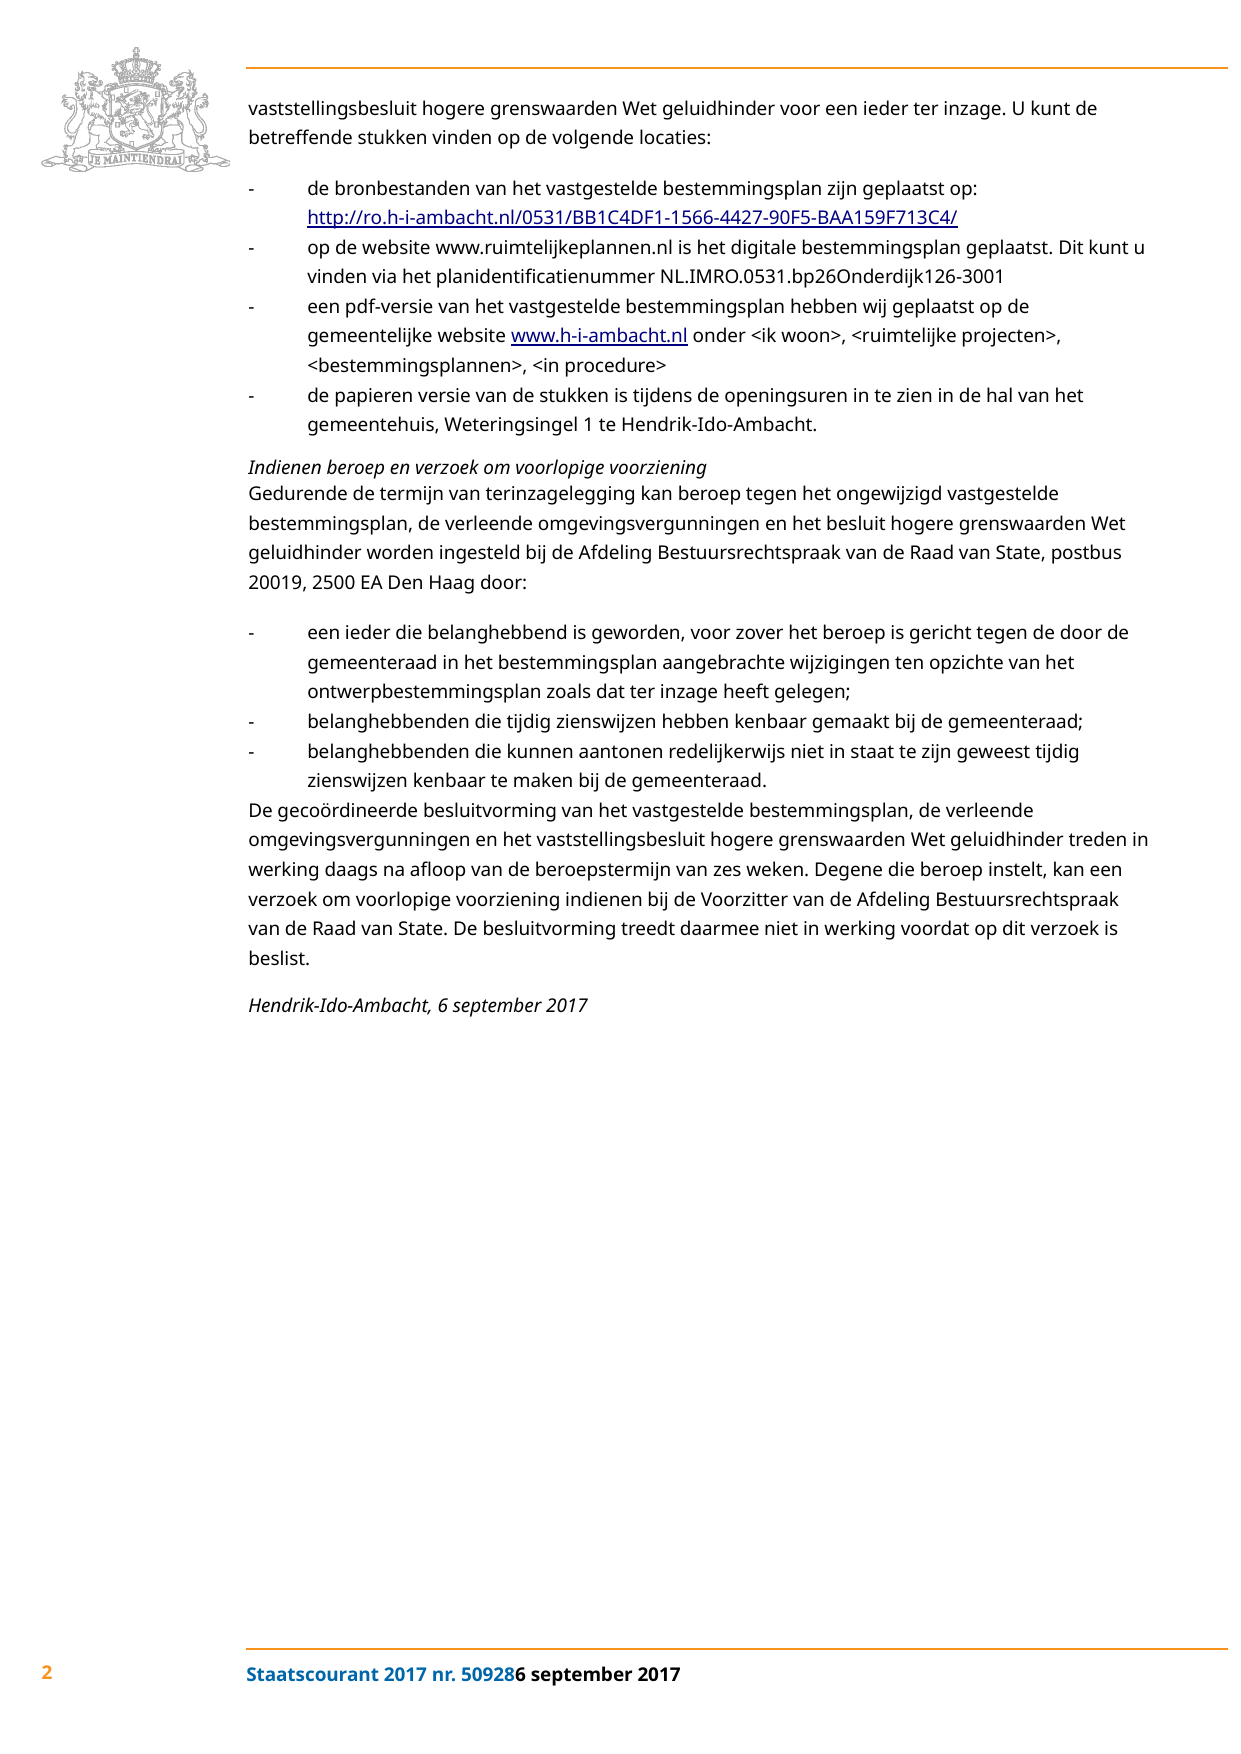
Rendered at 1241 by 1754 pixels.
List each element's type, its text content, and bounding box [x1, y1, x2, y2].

text Hendrik-Ido-Ambacht, 6 september 2017 [248, 993, 1152, 1018]
list http://ro.h-i-ambacht.nl/0531/BB1C4DF1-1566-4427-90F5-BAA159F713C4/ [248, 204, 1152, 230]
list de bronbestanden van het vastgestelde bestemmingsplan zijn geplaatst op: [248, 175, 1152, 201]
text Gedurende de termijn van terinzagelegging kan beroep tegen het ongewijzigd vastgestelde bestemmingsplan, de verleende omgevingsvergunningen en het besluit hogere grenswaarden Wet geluidhinder worden ingesteld bij de Afdeling Bestuursrechtspraak van de Raad van State, postbus 20019, 2500 EA Den Haag door: [248, 480, 1152, 595]
picture [41, 47, 231, 172]
list op de website www.ruimtelijkeplannen.nl is het digitale bestemmingsplan geplaatst. Dit kunt u vinden via het planidentificatienummer NL.IMRO.0531.bp26Onderdijk126-3001 [248, 234, 1152, 289]
text vaststellingsbesluit hogere grenswaarden Wet geluidhinder voor een ieder ter inzage. U kunt de betreffende stukken vinden op de volgende locaties: [248, 95, 1152, 150]
list belanghebbenden die tijdig zienswijzen hebben kenbaar gemaakt bij de gemeenteraad; [248, 708, 1152, 734]
list de papieren versie van de stukken is tijdens de openingsuren in te zien in de hal van het gemeentehuis, Weteringsingel 1 te Hendrik-Ido-Ambacht. [248, 382, 1152, 437]
list belanghebbenden die kunnen aantonen redelijkerwijs niet in staat te zijn geweest tijdig zienswijzen kenbaar te maken bij de gemeenteraad. [248, 738, 1152, 793]
list een pdf-versie van het vastgestelde bestemmingsplan hebben wij geplaatst op de gemeentelijke website www.h-i-ambacht.nl onder <ik woon>, <ruimtelijke projecten>, <bestemmingsplannen>, <in procedure> [248, 293, 1152, 378]
text De gecoördineerde besluitvorming van het vastgestelde bestemmingsplan, de verleende omgevingsvergunningen en het vaststellingsbesluit hogere grenswaarden Wet geluidhinder treden in werking daags na afloop van de beroepstermijn van zes weken. Degene die beroep instelt, kan een verzoek om voorlopige voorziening indienen bij de Voorzitter van de Afdeling Bestuursrechtspraak van de Raad van State. De besluitvorming treedt daarmee niet in werking voordat op dit verzoek is beslist. [248, 797, 1152, 971]
list een ieder die belanghebbend is geworden, voor zover het beroep is gericht tegen de door de gemeenteraad in het bestemmingsplan aangebrachte wijzigingen ten opzichte van het ontwerpbestemmingsplan zoals dat ter inzage heeft gelegen; [248, 619, 1152, 704]
text Indienen beroep en verzoek om voorlopige voorziening [248, 454, 1152, 480]
